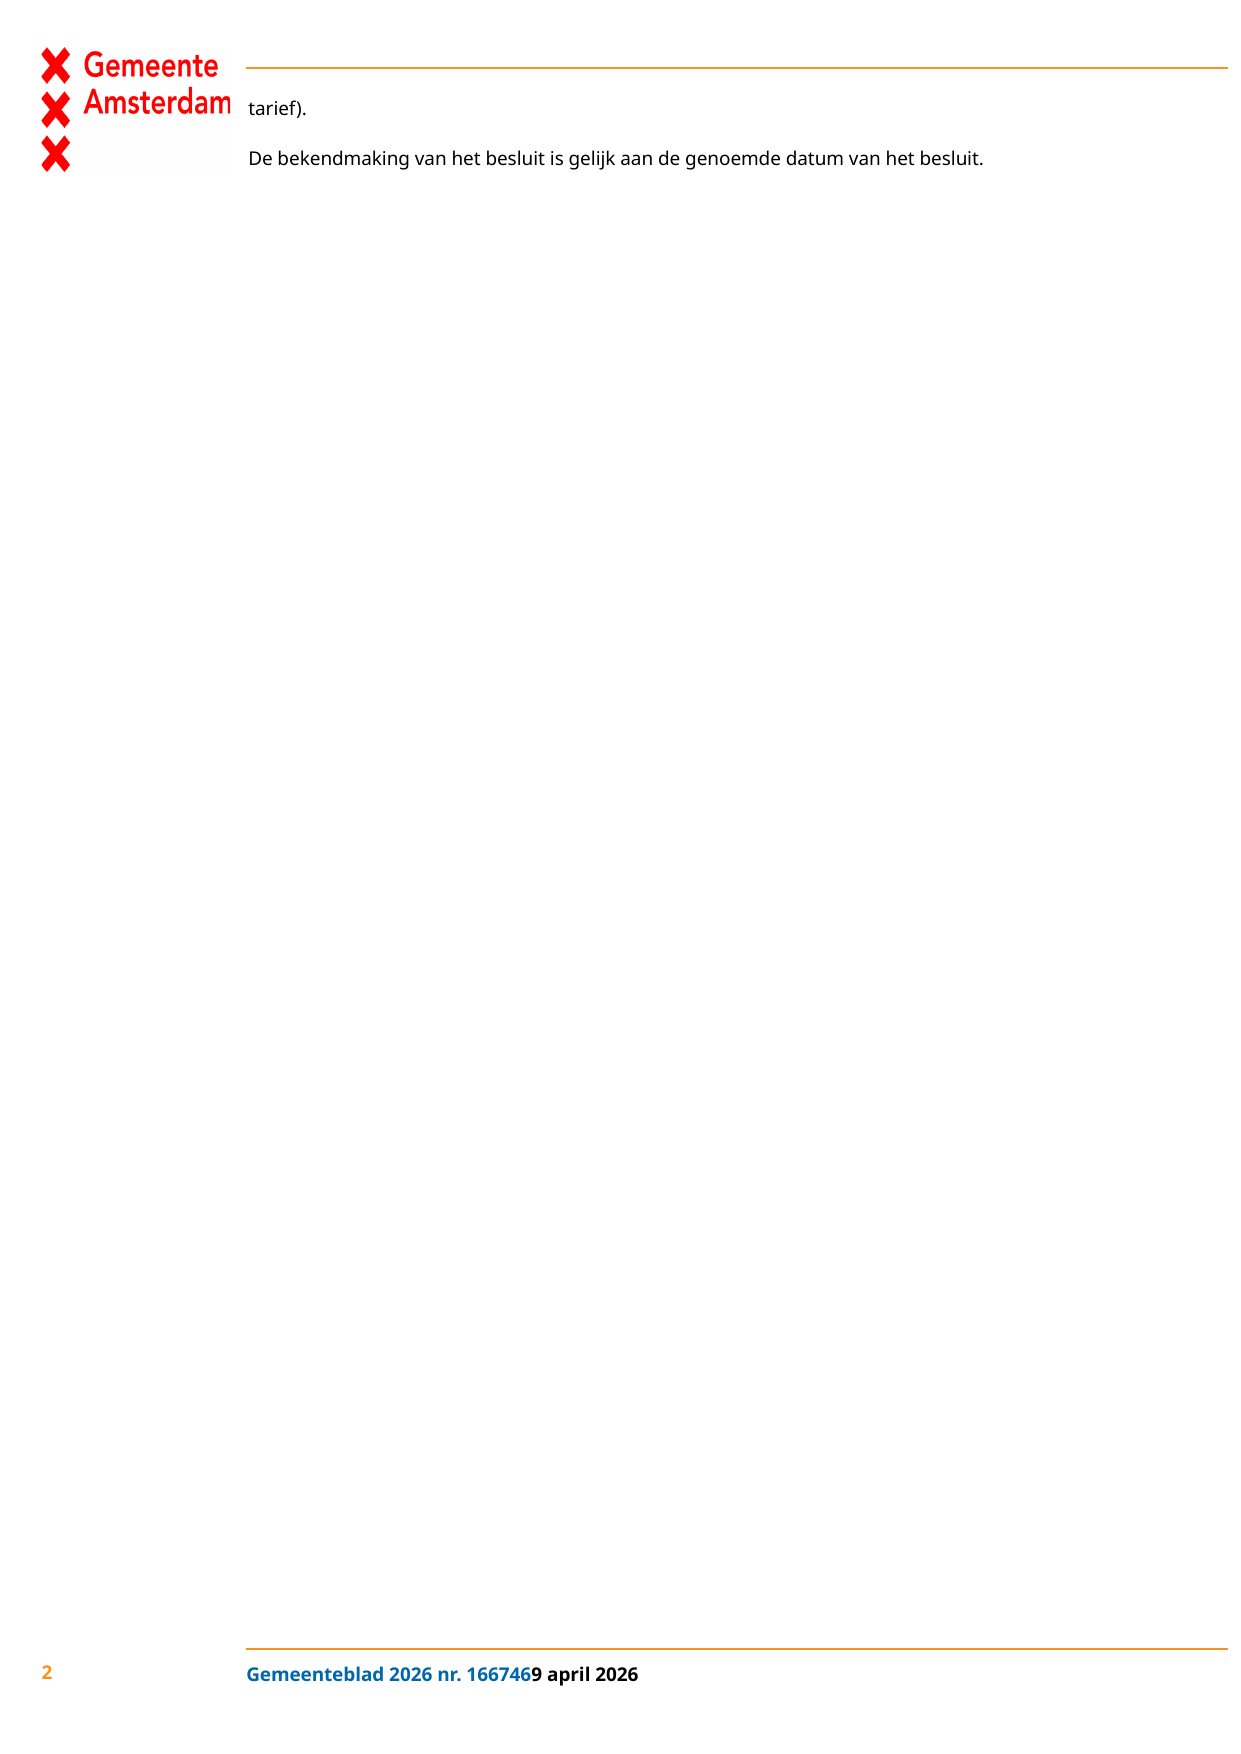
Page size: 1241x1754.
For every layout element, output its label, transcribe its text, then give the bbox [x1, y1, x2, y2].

text De bekendmaking van het besluit is gelijk aan de genoemde datum van het besluit. [248, 145, 1152, 171]
text tarief). [248, 95, 1152, 121]
picture [41, 47, 231, 172]
